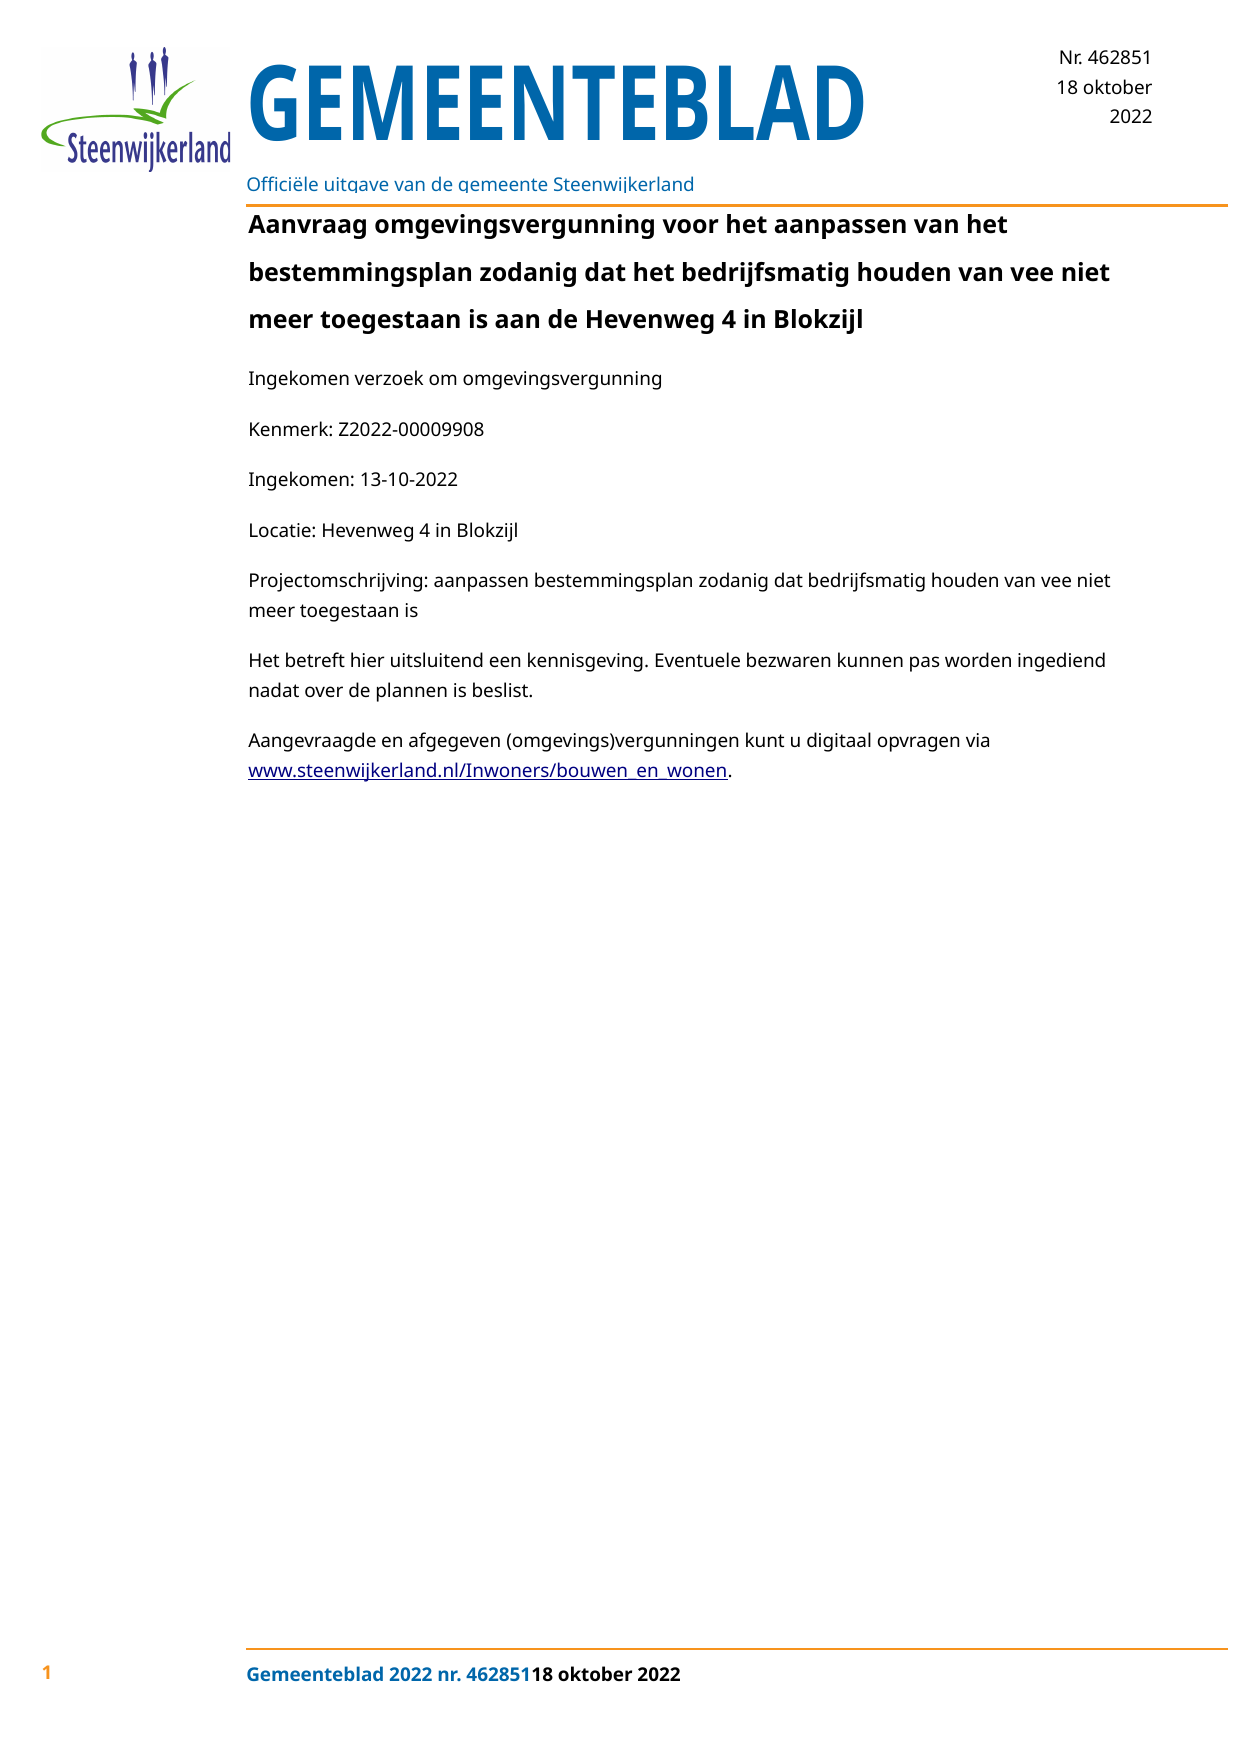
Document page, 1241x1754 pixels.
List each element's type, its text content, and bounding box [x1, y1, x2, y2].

text Locatie: Hevenweg 4 in Blokzijl [248, 517, 1152, 542]
picture [41, 47, 231, 172]
text Aanvraag omgevingsvergunning voor het aanpassen van het bestemmingsplan zodanig dat het bedrijfsmatig houden van vee niet meer toegestaan is aan de Hevenweg 4 in Blokzijl [248, 207, 1152, 336]
text Ingekomen: 13-10-2022 [248, 466, 1152, 492]
text Projectomschrijving: aanpassen bestemmingsplan zodanig dat bedrijfsmatig houden van vee niet meer toegestaan is [248, 567, 1152, 622]
text Het betreft hier uitsluitend een kennisgeving. Eventuele bezwaren kunnen pas worden ingediend nadat over de plannen is beslist. [248, 647, 1152, 702]
text Aangevraagde en afgegeven (omgevings)vergunningen kunt u digitaal opvragen via www.steenwijkerland.nl/Inwoners/bouwen_en_wonen. [248, 727, 1152, 782]
text Ingekomen verzoek om omgevingsvergunning [248, 366, 1152, 391]
text Kenmerk: Z2022-00009908 [248, 416, 1152, 442]
